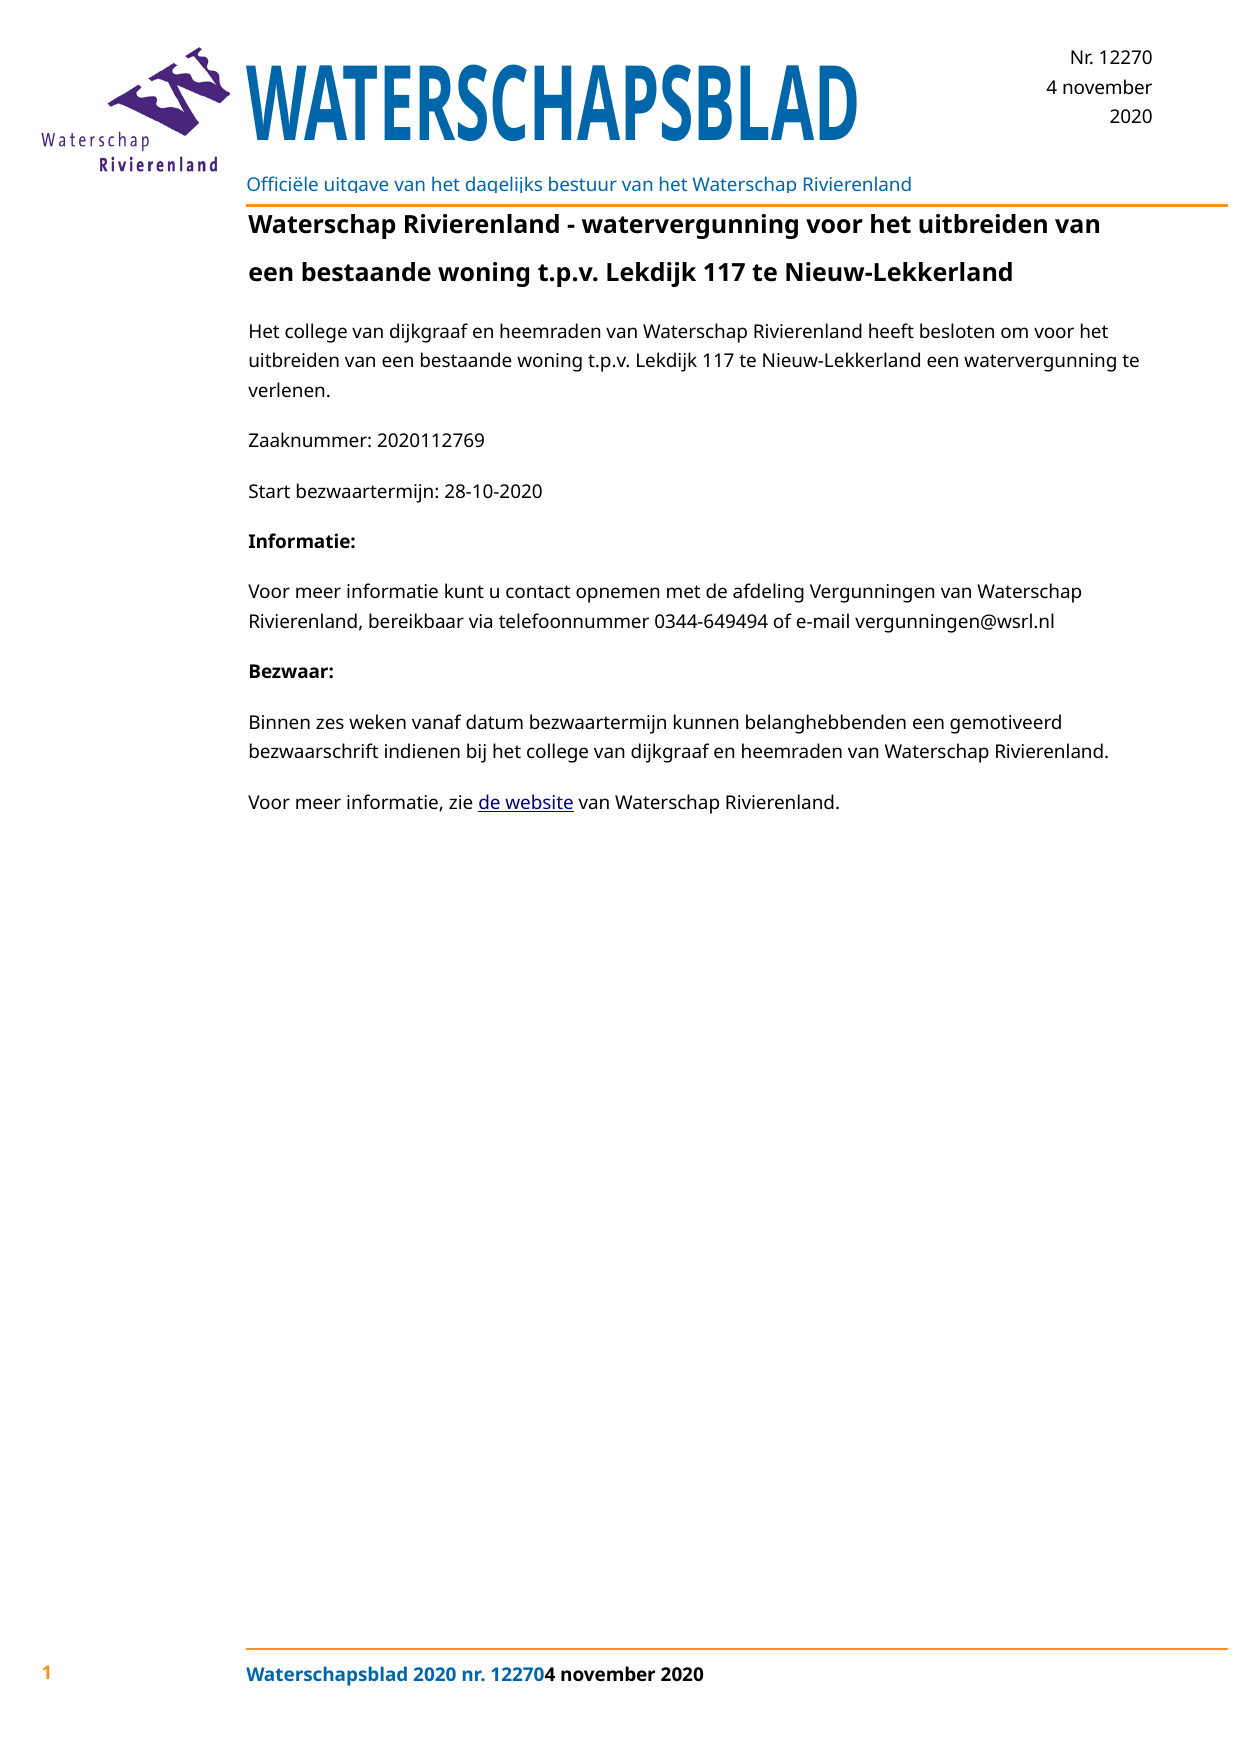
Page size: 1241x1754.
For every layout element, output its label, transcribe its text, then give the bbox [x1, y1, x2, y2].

text Binnen zes weken vanaf datum bezwaartermijn kunnen belanghebbenden een gemotiveerd bezwaarschrift indienen bij het college van dijkgraaf en heemraden van Waterschap Rivierenland. [248, 709, 1152, 764]
text Bezwaar: [248, 659, 1152, 684]
text Voor meer informatie, zie de website van Waterschap Rivierenland. [248, 789, 1152, 815]
text Voor meer informatie kunt u contact opnemen met de afdeling Vergunningen van Waterschap Rivierenland, bereikbaar via telefoonnummer 0344-649494 of e-mail vergunningen@wsrl.nl [248, 579, 1152, 634]
picture [41, 47, 231, 172]
text Start bezwaartermijn: 28-10-2020 [248, 478, 1152, 504]
text Het college van dijkgraaf en heemraden van Waterschap Rivierenland heeft besloten om voor het uitbreiden van een bestaande woning t.p.v. Lekdijk 117 te Nieuw-Lekkerland een watervergunning te verlenen. [248, 318, 1152, 403]
text Zaaknummer: 2020112769 [248, 427, 1152, 453]
text Informatie: [248, 528, 1152, 554]
text Waterschap Rivierenland - watervergunning voor het uitbreiden van een bestaande woning t.p.v. Lekdijk 117 te Nieuw-Lekkerland [248, 207, 1152, 288]
